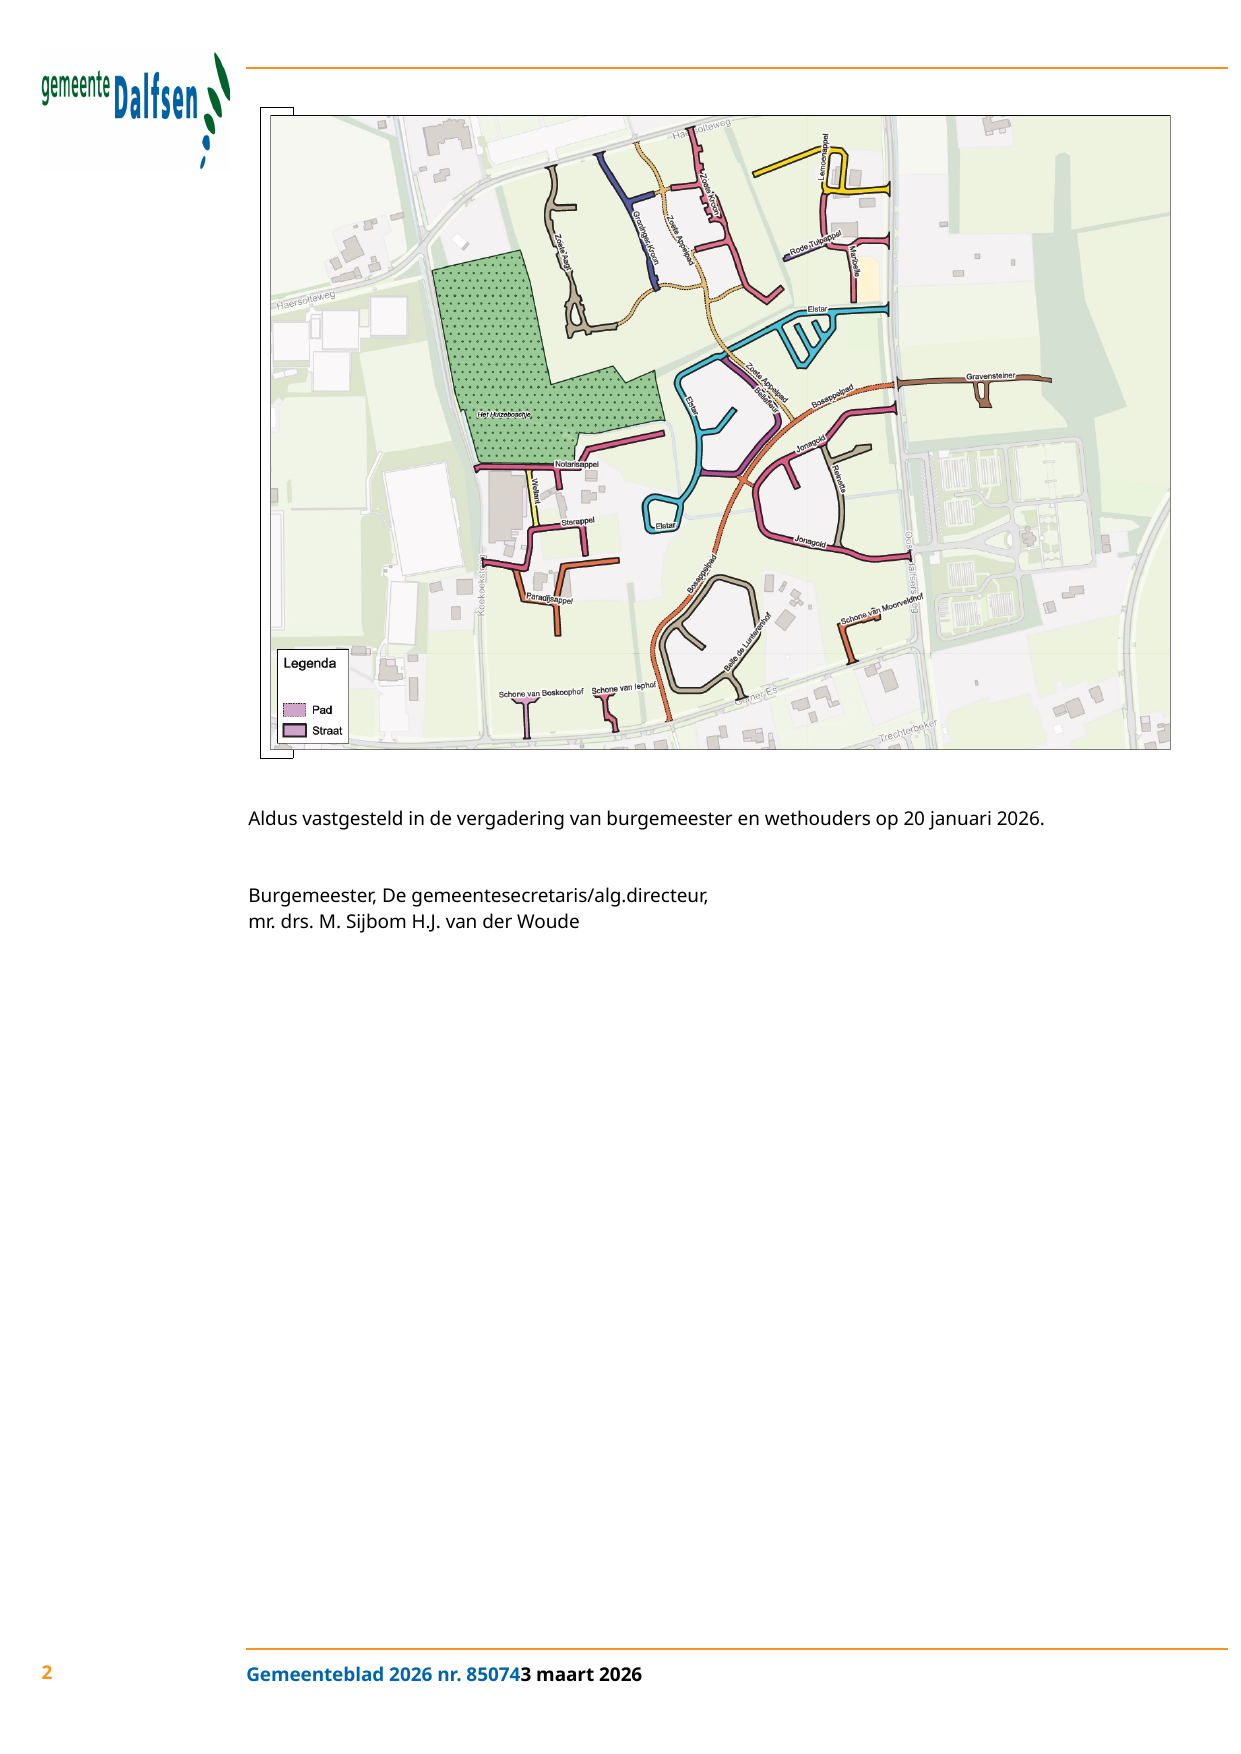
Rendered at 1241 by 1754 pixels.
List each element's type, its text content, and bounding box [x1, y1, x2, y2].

picture [268, 115, 1173, 750]
text Aldus vastgesteld in de vergadering van burgemeester en wethouders op 20 januari 2026. [248, 805, 1152, 831]
text mr. drs. M. Sijbom H.J. van der Woude [248, 908, 1152, 934]
text Burgemeester, De gemeentesecretaris/alg.directeur, [248, 882, 1152, 908]
picture [41, 47, 231, 172]
